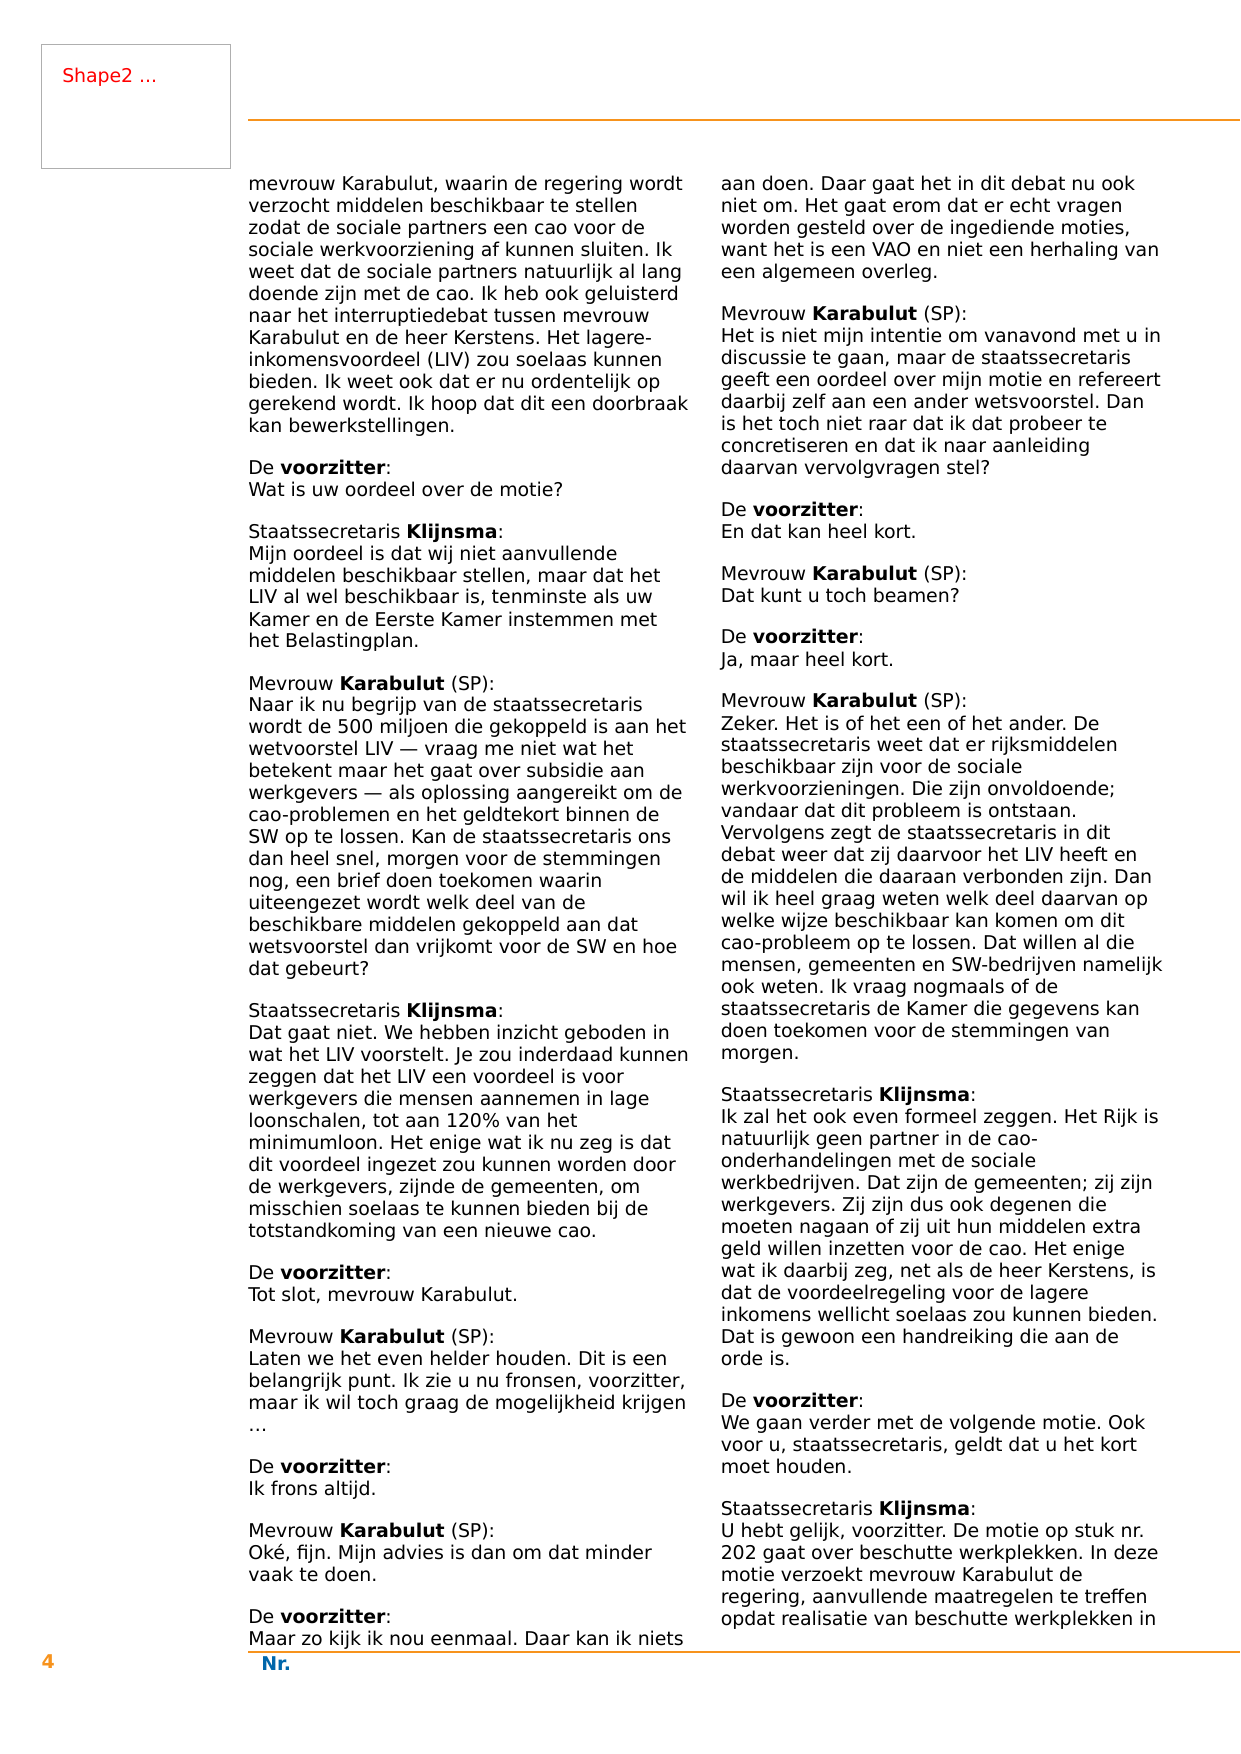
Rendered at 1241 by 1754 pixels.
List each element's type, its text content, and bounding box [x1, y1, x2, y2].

text Mevrouw Karabulut (SP): [721, 303, 1163, 325]
text Het is niet mijn intentie om vanavond met u in discussie te gaan, maar de staatssecretaris geeft een oordeel over mijn motie en refereert daarbij zelf aan een ander wetsvoorstel. Dan is het toch niet raar dat ik dat probeer te concretiseren en dat ik naar aanleiding daarvan vervolgvragen stel? [721, 325, 1163, 478]
text Mevrouw Karabulut (SP): [721, 562, 1163, 584]
text Maar zo kijk ik nou eenmaal. Daar kan ik niets [248, 1628, 691, 1649]
text Zeker. Het is of het een of het ander. De staatssecretaris weet dat er rijksmiddelen beschikbaar zijn voor de sociale werkvoorzieningen. Die zijn onvoldoende; vandaar dat dit probleem is ontstaan. Vervolgens zegt de staatssecretaris in dit debat weer dat zij daarvoor het LIV heeft en de middelen die daaraan verbonden zijn. Dan wil ik heel graag weten welk deel daarvan op welke wijze beschikbaar kan komen om dit cao-probleem op te lossen. Dat willen al die mensen, gemeenten en SW-bedrijven namelijk ook weten. Ik vraag nogmaals of de staatssecretaris de Kamer die gegevens kan doen toekomen voor de stemmingen van morgen. [721, 712, 1163, 1064]
text De voorzitter: [248, 457, 691, 478]
text Staatssecretaris Klijnsma: [721, 1084, 1163, 1106]
text Dat gaat niet. We hebben inzicht geboden in wat het LIV voorstelt. Je zou inderdaad kunnen zeggen dat het LIV een voordeel is voor werkgevers die mensen aannemen in lage loonschalen, tot aan 120% van het minimumloon. Het enige wat ik nu zeg is dat dit voordeel ingezet zou kunnen worden door de werkgevers, zijnde de gemeenten, om misschien soelaas te kunnen bieden bij de totstandkoming van een nieuwe cao. [248, 1022, 691, 1242]
text De voorzitter: [248, 1456, 691, 1478]
text Mevrouw Karabulut (SP): [248, 1326, 691, 1348]
text aan doen. Daar gaat het in dit debat nu ook niet om. Het gaat erom dat er echt vragen worden gesteld over de ingediende moties, want het is een VAO en niet een herhaling van een algemeen overleg. [721, 173, 1163, 283]
text Oké, fijn. Mijn advies is dan om dat minder vaak te doen. [248, 1542, 691, 1586]
text Mevrouw Karabulut (SP): [248, 672, 691, 694]
text Mevrouw Karabulut (SP): [721, 690, 1163, 712]
text De voorzitter: [721, 498, 1163, 521]
text De voorzitter: [248, 1606, 691, 1628]
text En dat kan heel kort. [721, 521, 1163, 542]
text Ja, maar heel kort. [721, 648, 1163, 670]
text Tot slot, mevrouw Karabulut. [248, 1284, 691, 1306]
text mevrouw Karabulut, waarin de regering wordt verzocht middelen beschikbaar te stellen zodat de sociale partners een cao voor de sociale werkvoorziening af kunnen sluiten. Ik weet dat de sociale partners natuurlijk al lang doende zijn met de cao. Ik heb ook geluisterd naar het interruptiedebat tussen mevrouw Karabulut en de heer Kerstens. Het lagere-inkomensvoordeel (LIV) zou soelaas kunnen bieden. Ik weet ook dat er nu ordentelijk op gerekend wordt. Ik hoop dat dit een doorbraak kan bewerkstellingen. [248, 173, 691, 437]
text Naar ik nu begrijp van de staatssecretaris wordt de 500 miljoen die gekoppeld is aan het wetvoorstel LIV — vraag me niet wat het betekent maar het gaat over subsidie aan werkgevers — als oplossing aangereikt om de cao-problemen en het geldtekort binnen de SW op te lossen. Kan de staatssecretaris ons dan heel snel, morgen voor de stemmingen nog, een brief doen toekomen waarin uiteengezet wordt welk deel van de beschikbare middelen gekoppeld aan dat wetsvoorstel dan vrijkomt voor de SW en hoe dat gebeurt? [248, 694, 691, 980]
text We gaan verder met de volgende motie. Ook voor u, staatssecretaris, geldt dat u het kort moet houden. [721, 1412, 1163, 1478]
text Wat is uw oordeel over de motie? [248, 478, 691, 501]
text Laten we het even helder houden. Dit is een belangrijk punt. Ik zie u nu fronsen, voorzitter, maar ik wil toch graag de mogelijkheid krijgen … [248, 1348, 691, 1436]
text Mijn oordeel is dat wij niet aanvullende middelen beschikbaar stellen, maar dat het LIV al wel beschikbaar is, tenminste als uw Kamer en de Eerste Kamer instemmen met het Belastingplan. [248, 542, 691, 652]
text Staatssecretaris Klijnsma: [248, 521, 691, 542]
text Mevrouw Karabulut (SP): [248, 1520, 691, 1542]
text Dat kunt u toch beamen? [721, 584, 1163, 606]
text U hebt gelijk, voorzitter. De motie op stuk nr. 202 gaat over beschutte werkplekken. In deze motie verzoekt mevrouw Karabulut de regering, aanvullende maatregelen te treffen opdat realisatie van beschutte werkplekken in [721, 1520, 1163, 1629]
text De voorzitter: [721, 1390, 1163, 1412]
text Ik frons altijd. [248, 1478, 691, 1500]
text Staatssecretaris Klijnsma: [248, 1000, 691, 1022]
text De voorzitter: [248, 1262, 691, 1284]
text Staatssecretaris Klijnsma: [721, 1498, 1163, 1520]
text Ik zal het ook even formeel zeggen. Het Rijk is natuurlijk geen partner in de cao-onderhandelingen met de sociale werkbedrijven. Dat zijn de gemeenten; zij zijn werkgevers. Zij zijn dus ook degenen die moeten nagaan of zij uit hun middelen extra geld willen inzetten voor de cao. Het enige wat ik daarbij zeg, net als de heer Kerstens, is dat de voordeelregeling voor de lagere inkomens wellicht soelaas zou kunnen bieden. Dat is gewoon een handreiking die aan de orde is. [721, 1106, 1163, 1370]
text De voorzitter: [721, 626, 1163, 648]
